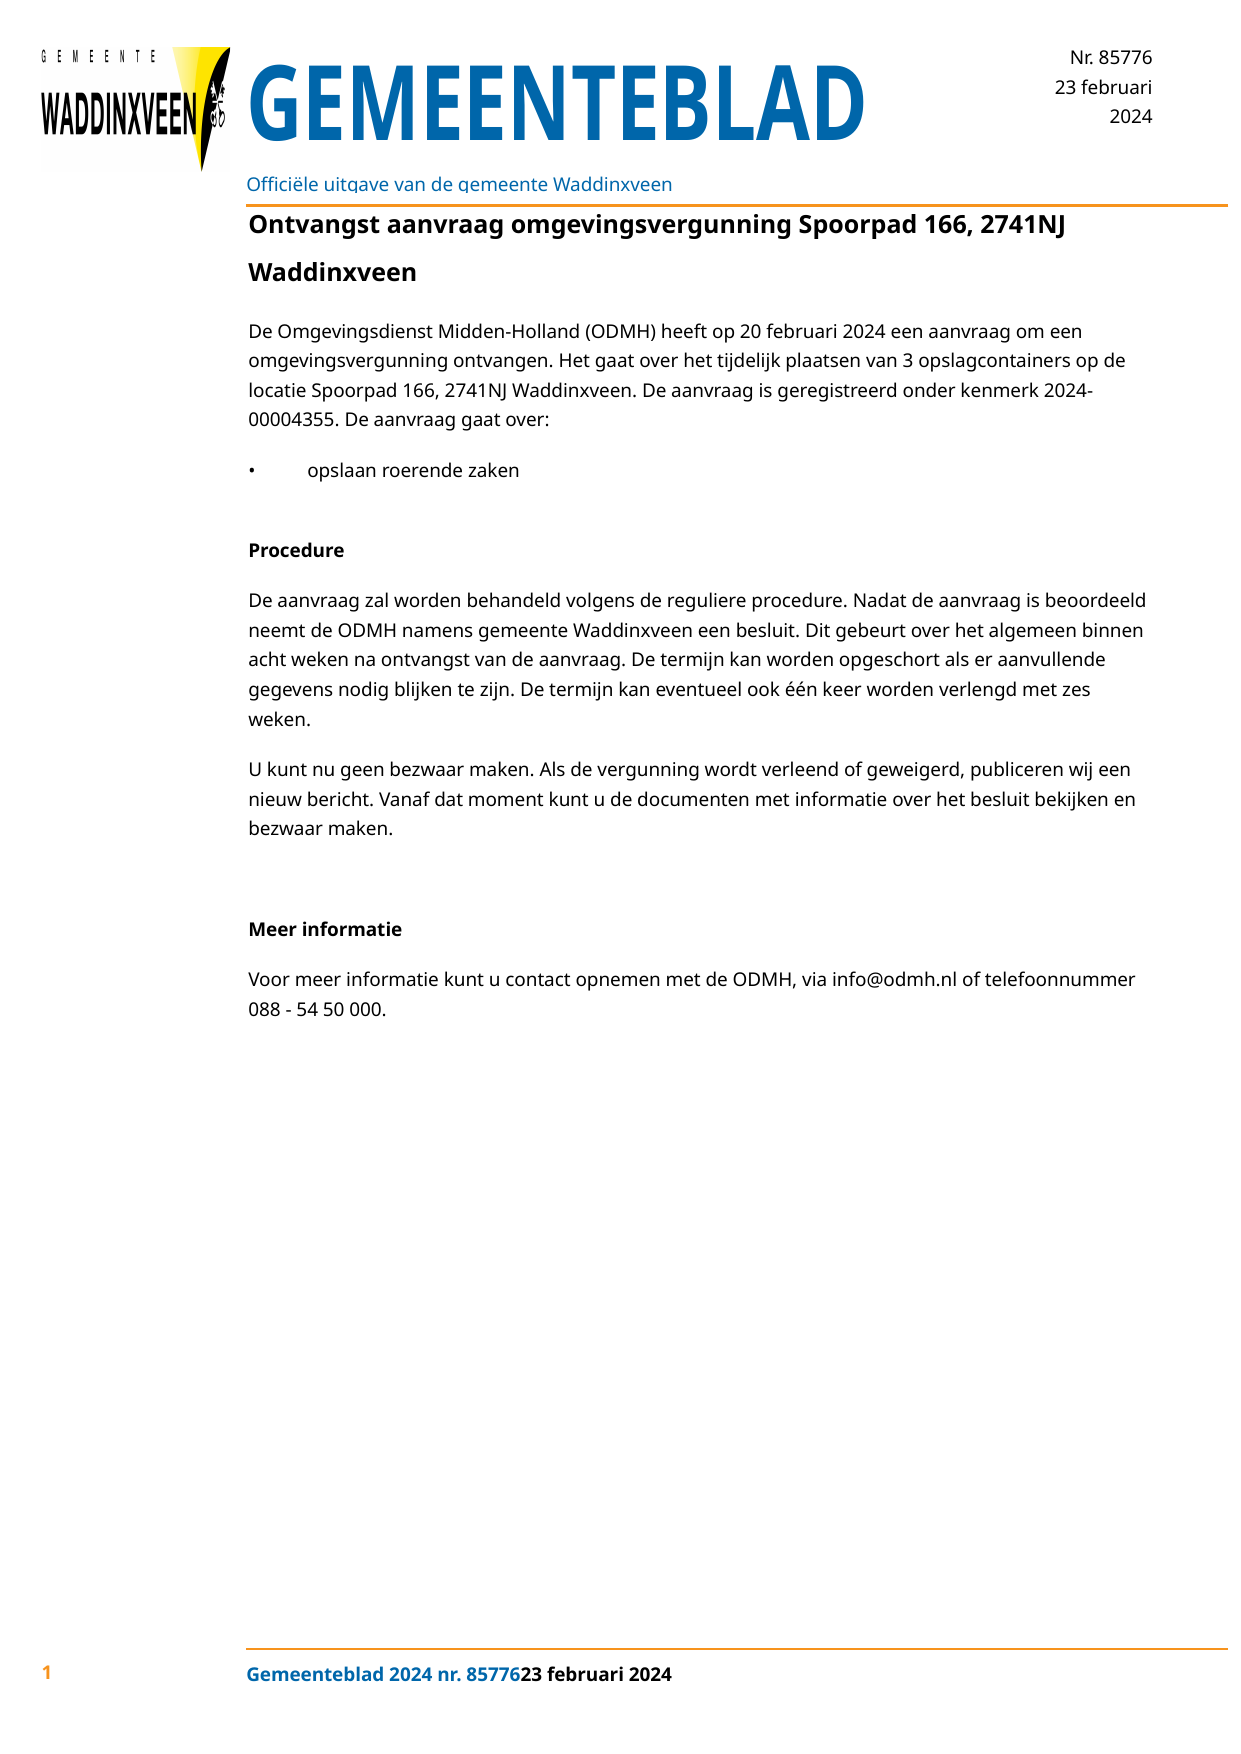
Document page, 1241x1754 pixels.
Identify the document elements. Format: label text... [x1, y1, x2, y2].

picture [41, 47, 231, 172]
text Meer informatie [248, 916, 1152, 942]
list opslaan roerende zaken [248, 457, 1152, 483]
text U kunt nu geen bezwaar maken. Als de vergunning wordt verleend of geweigerd, publiceren wij een nieuw bericht. Vanaf dat moment kunt u de documenten met informatie over het besluit bekijken en bezwaar maken. [248, 756, 1152, 841]
text Procedure [248, 537, 1152, 563]
text De Omgevingsdienst Midden-Holland (ODMH) heeft op 20 februari 2024 een aanvraag om een omgevingsvergunning ontvangen. Het gaat over het tijdelijk plaatsen van 3 opslagcontainers op de locatie Spoorpad 166, 2741NJ Waddinxveen. De aanvraag is geregistreerd onder kenmerk 2024-00004355. De aanvraag gaat over: [248, 318, 1152, 432]
text De aanvraag zal worden behandeld volgens de reguliere procedure. Nadat de aanvraag is beoordeeld neemt de ODMH namens gemeente Waddinxveen een besluit. Dit gebeurt over het algemeen binnen acht weken na ontvangst van de aanvraag. De termijn kan worden opgeschort als er aanvullende gegevens nodig blijken te zijn. De termijn kan eventueel ook één keer worden verlengd met zes weken. [248, 587, 1152, 732]
text Ontvangst aanvraag omgevingsvergunning Spoorpad 166, 2741NJ Waddinxveen [248, 207, 1152, 288]
text Voor meer informatie kunt u contact opnemen met de ODMH, via info@odmh.nl of telefoonnummer 088 - 54 50 000. [248, 967, 1152, 1022]
